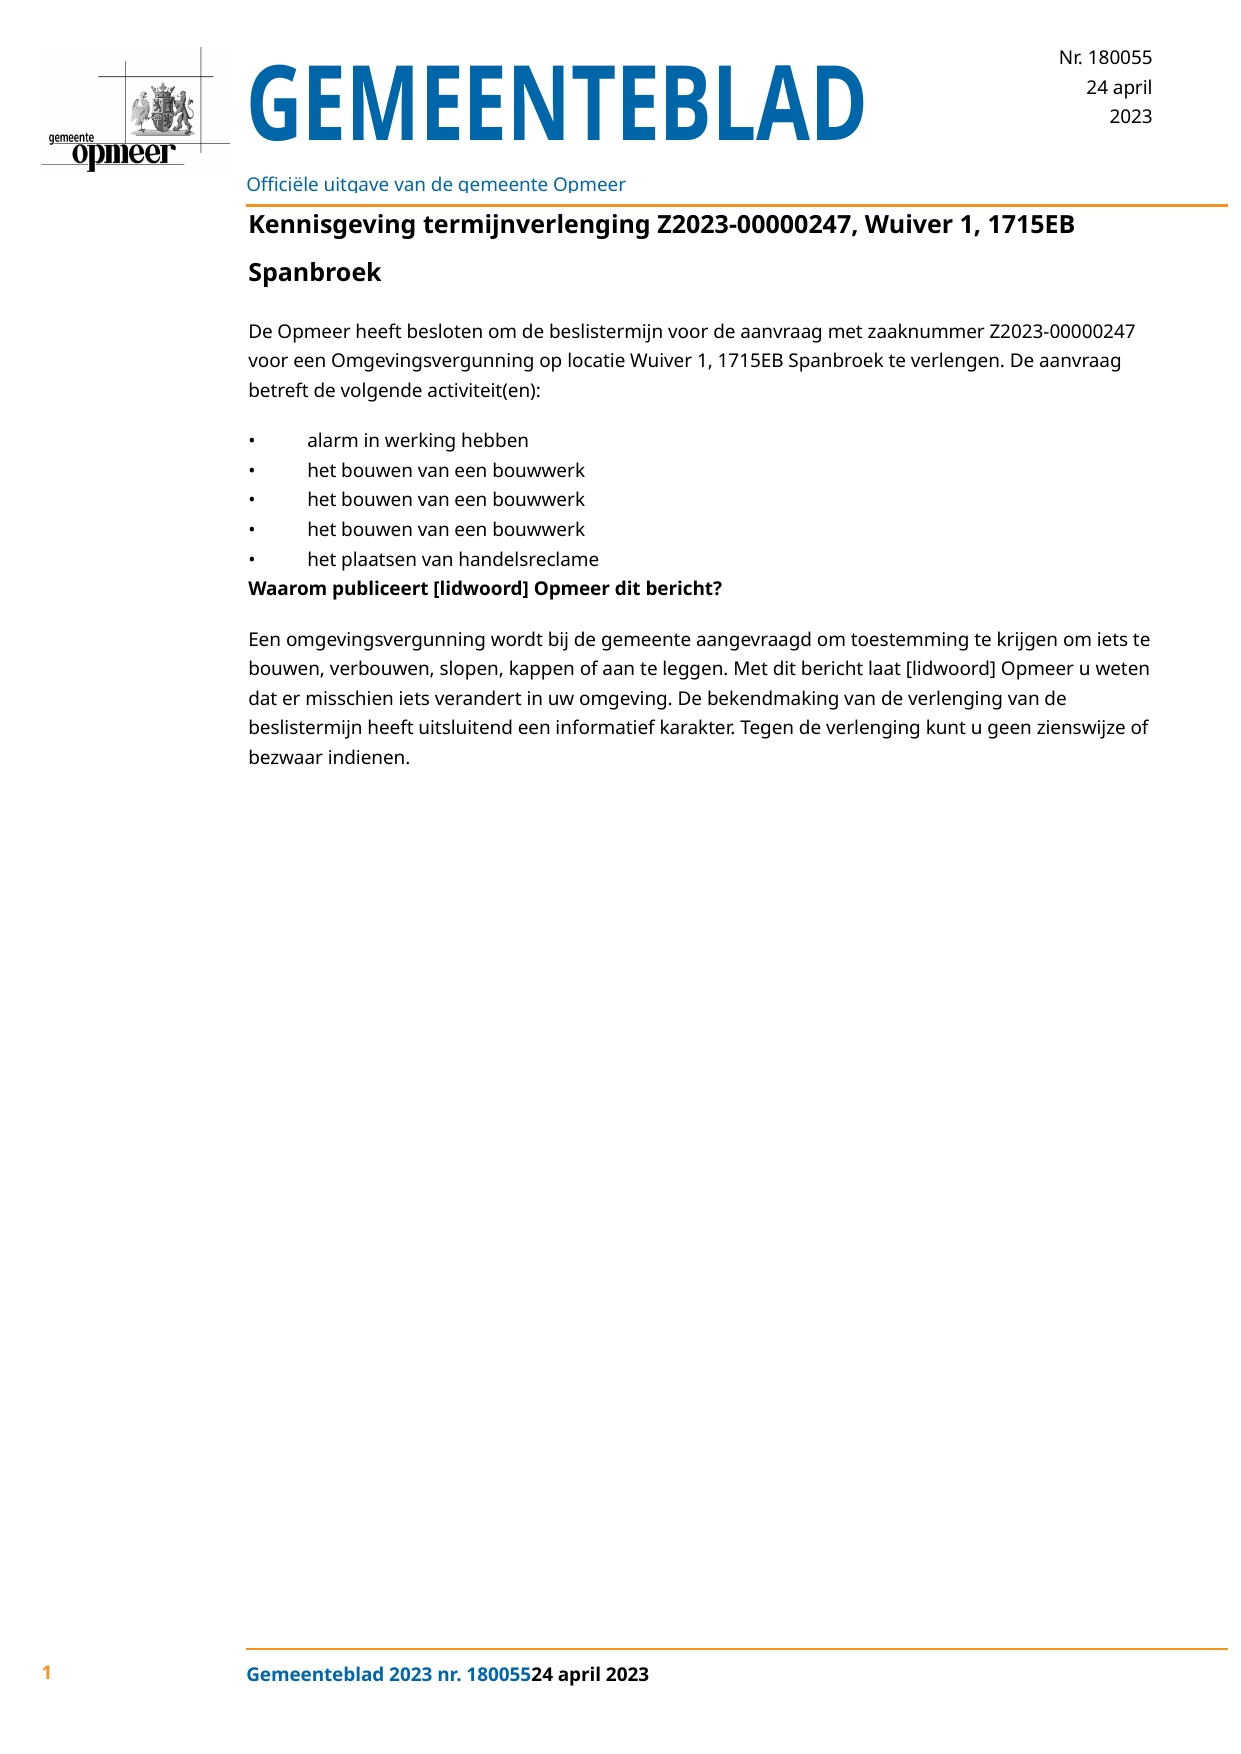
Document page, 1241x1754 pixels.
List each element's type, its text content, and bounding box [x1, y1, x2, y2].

text Een omgevingsvergunning wordt bij de gemeente aangevraagd om toestemming te krijgen om iets te bouwen, verbouwen, slopen, kappen of aan te leggen. Met dit bericht laat [lidwoord] Opmeer u weten dat er misschien iets verandert in uw omgeving. De bekendmaking van de verlenging van de beslistermijn heeft uitsluitend een informatief karakter. Tegen de verlenging kunt u geen zienswijze of bezwaar indienen. [248, 626, 1152, 770]
text Kennisgeving termijnverlenging Z2023-00000247, Wuiver 1, 1715EB Spanbroek [248, 207, 1152, 288]
list het plaatsen van handelsreclame [248, 546, 1152, 572]
list het bouwen van een bouwwerk [248, 516, 1152, 542]
text Waarom publiceert [lidwoord] Opmeer dit bericht? [248, 575, 1152, 601]
list alarm in werking hebben [248, 427, 1152, 453]
picture [41, 47, 231, 172]
list het bouwen van een bouwwerk [248, 457, 1152, 483]
text De Opmeer heeft besloten om de beslistermijn voor de aanvraag met zaaknummer Z2023-00000247 voor een Omgevingsvergunning op locatie Wuiver 1, 1715EB Spanbroek te verlengen. De aanvraag betreft de volgende activiteit(en): [248, 318, 1152, 403]
list het bouwen van een bouwwerk [248, 487, 1152, 512]
